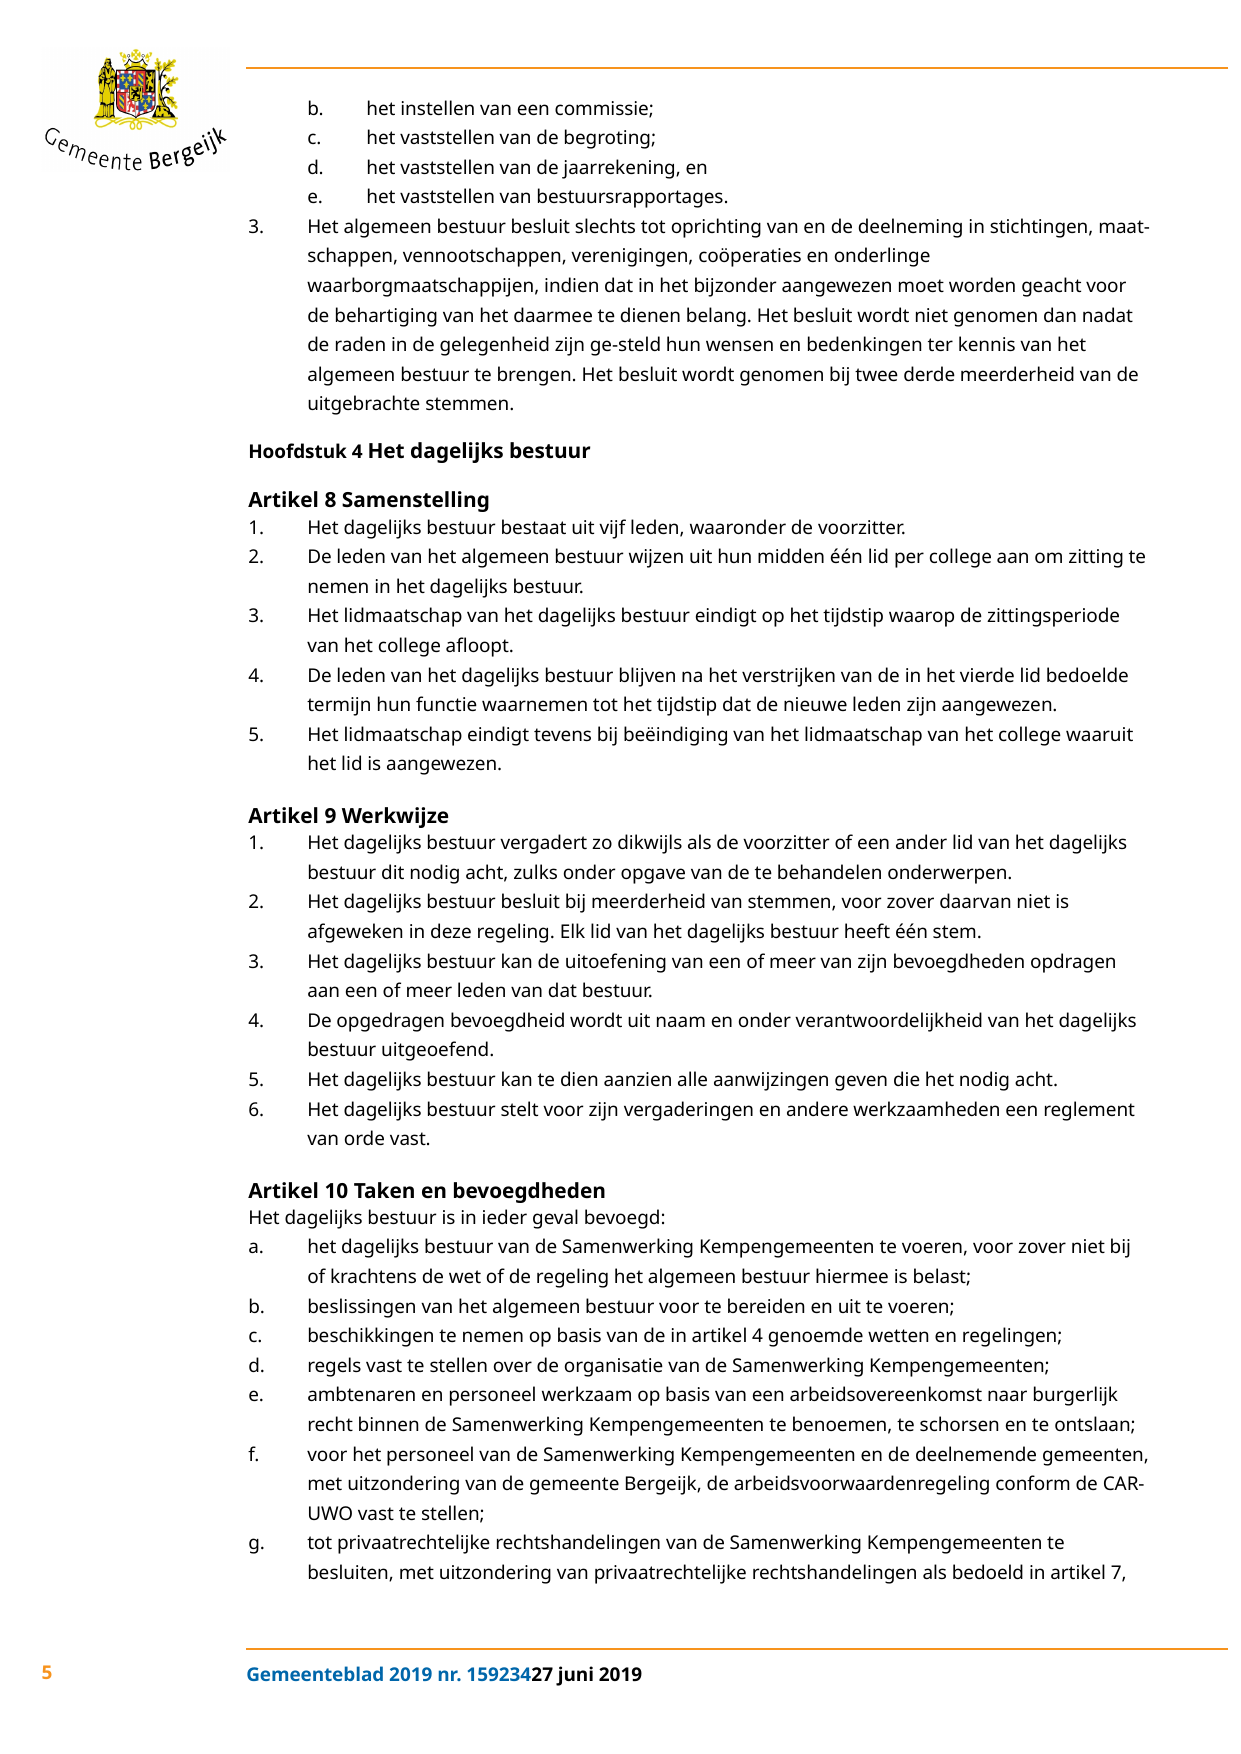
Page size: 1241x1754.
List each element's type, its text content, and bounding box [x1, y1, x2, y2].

list het dagelijks bestuur van de Samenwerking Kempengemeenten te voeren, voor zover niet bij of krachtens de wet of de regeling het algemeen bestuur hiermee is belast; [248, 1234, 1152, 1289]
list het vaststellen van de begroting; [307, 124, 1152, 150]
list regels vast te stellen over de organisatie van de Samenwerking Kempengemeenten; [248, 1352, 1152, 1378]
list Het dagelijks bestuur stelt voor zijn vergaderingen en andere werkzaamheden een reglement van orde vast. [248, 1096, 1152, 1151]
list het vaststellen van bestuursrapportages. [307, 183, 1152, 209]
list Het lidmaatschap van het dagelijks bestuur eindigt op het tijdstip waarop de zittingsperiode van het college afloopt. [248, 603, 1152, 658]
list Het dagelijks bestuur besluit bij meerderheid van stemmen, voor zover daarvan niet is afgeweken in deze regeling. Elk lid van het dagelijks bestuur heeft één stem. [248, 889, 1152, 944]
list ambtenaren en personeel werkzaam op basis van een arbeidsovereenkomst naar burgerlijk recht binnen de Samenwerking Kempengemeenten te benoemen, te schorsen en te ontslaan; [248, 1382, 1152, 1437]
list voor het personeel van de Samenwerking Kempengemeenten en de deelnemende gemeenten, met uitzondering van de gemeente Bergeijk, de arbeidsvoorwaardenregeling conform de CAR-UWO vast te stellen; [248, 1441, 1152, 1526]
text Artikel 8 Samenstelling [248, 486, 1152, 514]
list beschikkingen te nemen op basis van de in artikel 4 genoemde wetten en regelingen; [248, 1322, 1152, 1348]
text Artikel 10 Taken en bevoegdheden [248, 1176, 1152, 1204]
list tot privaatrechtelijke rechtshandelingen van de Samenwerking Kempengemeenten te besluiten, met uitzondering van privaatrechtelijke rechtshandelingen als bedoeld in artikel 7, [248, 1529, 1152, 1585]
list het instellen van een commissie; [307, 95, 1152, 121]
list Het dagelijks bestuur kan te dien aanzien alle aanwijzingen geven die het nodig acht. [248, 1066, 1152, 1092]
text Hoofdstuk 4 Het dagelijks bestuur [248, 436, 1152, 465]
list Het dagelijks bestuur bestaat uit vijf leden, waaronder de voorzitter. [248, 514, 1152, 540]
picture [41, 47, 231, 172]
list het vaststellen van de jaarrekening, en [307, 154, 1152, 180]
text Het dagelijks bestuur is in ieder geval bevoegd: [248, 1204, 1152, 1230]
list De opgedragen bevoegdheid wordt uit naam en onder verantwoordelijkheid van het dagelijks bestuur uitgeoefend. [248, 1007, 1152, 1062]
list Het dagelijks bestuur vergadert zo dikwijls als de voorzitter of een ander lid van het dagelijks bestuur dit nodig acht, zulks onder opgave van de te behandelen onderwerpen. [248, 829, 1152, 885]
text Artikel 9 Werkwijze [248, 801, 1152, 829]
list Het algemeen bestuur besluit slechts tot oprichting van en de deelneming in stichtingen, maat-schappen, vennootschappen, verenigingen, coöperaties en onderlinge waarborgmaatschappijen, indien dat in het bijzonder aangewezen moet worden geacht voor de behartiging van het daarmee te dienen belang. Het besluit wordt niet genomen dan nadat de raden in de gelegenheid zijn ge-steld hun wensen en bedenkingen ter kennis van het algemeen bestuur te brengen. Het besluit wordt genomen bij twee derde meerderheid van de uitgebrachte stemmen. [248, 213, 1152, 416]
list De leden van het algemeen bestuur wijzen uit hun midden één lid per college aan om zitting te nemen in het dagelijks bestuur. [248, 543, 1152, 599]
list beslissingen van het algemeen bestuur voor te bereiden en uit te voeren; [248, 1293, 1152, 1319]
list Het lidmaatschap eindigt tevens bij beëindiging van het lidmaatschap van het college waaruit het lid is aangewezen. [248, 721, 1152, 776]
list De leden van het dagelijks bestuur blijven na het verstrijken van de in het vierde lid bedoelde termijn hun functie waarnemen tot het tijdstip dat de nieuwe leden zijn aangewezen. [248, 662, 1152, 717]
list Het dagelijks bestuur kan de uitoefening van een of meer van zijn bevoegdheden opdragen aan een of meer leden van dat bestuur. [248, 948, 1152, 1003]
